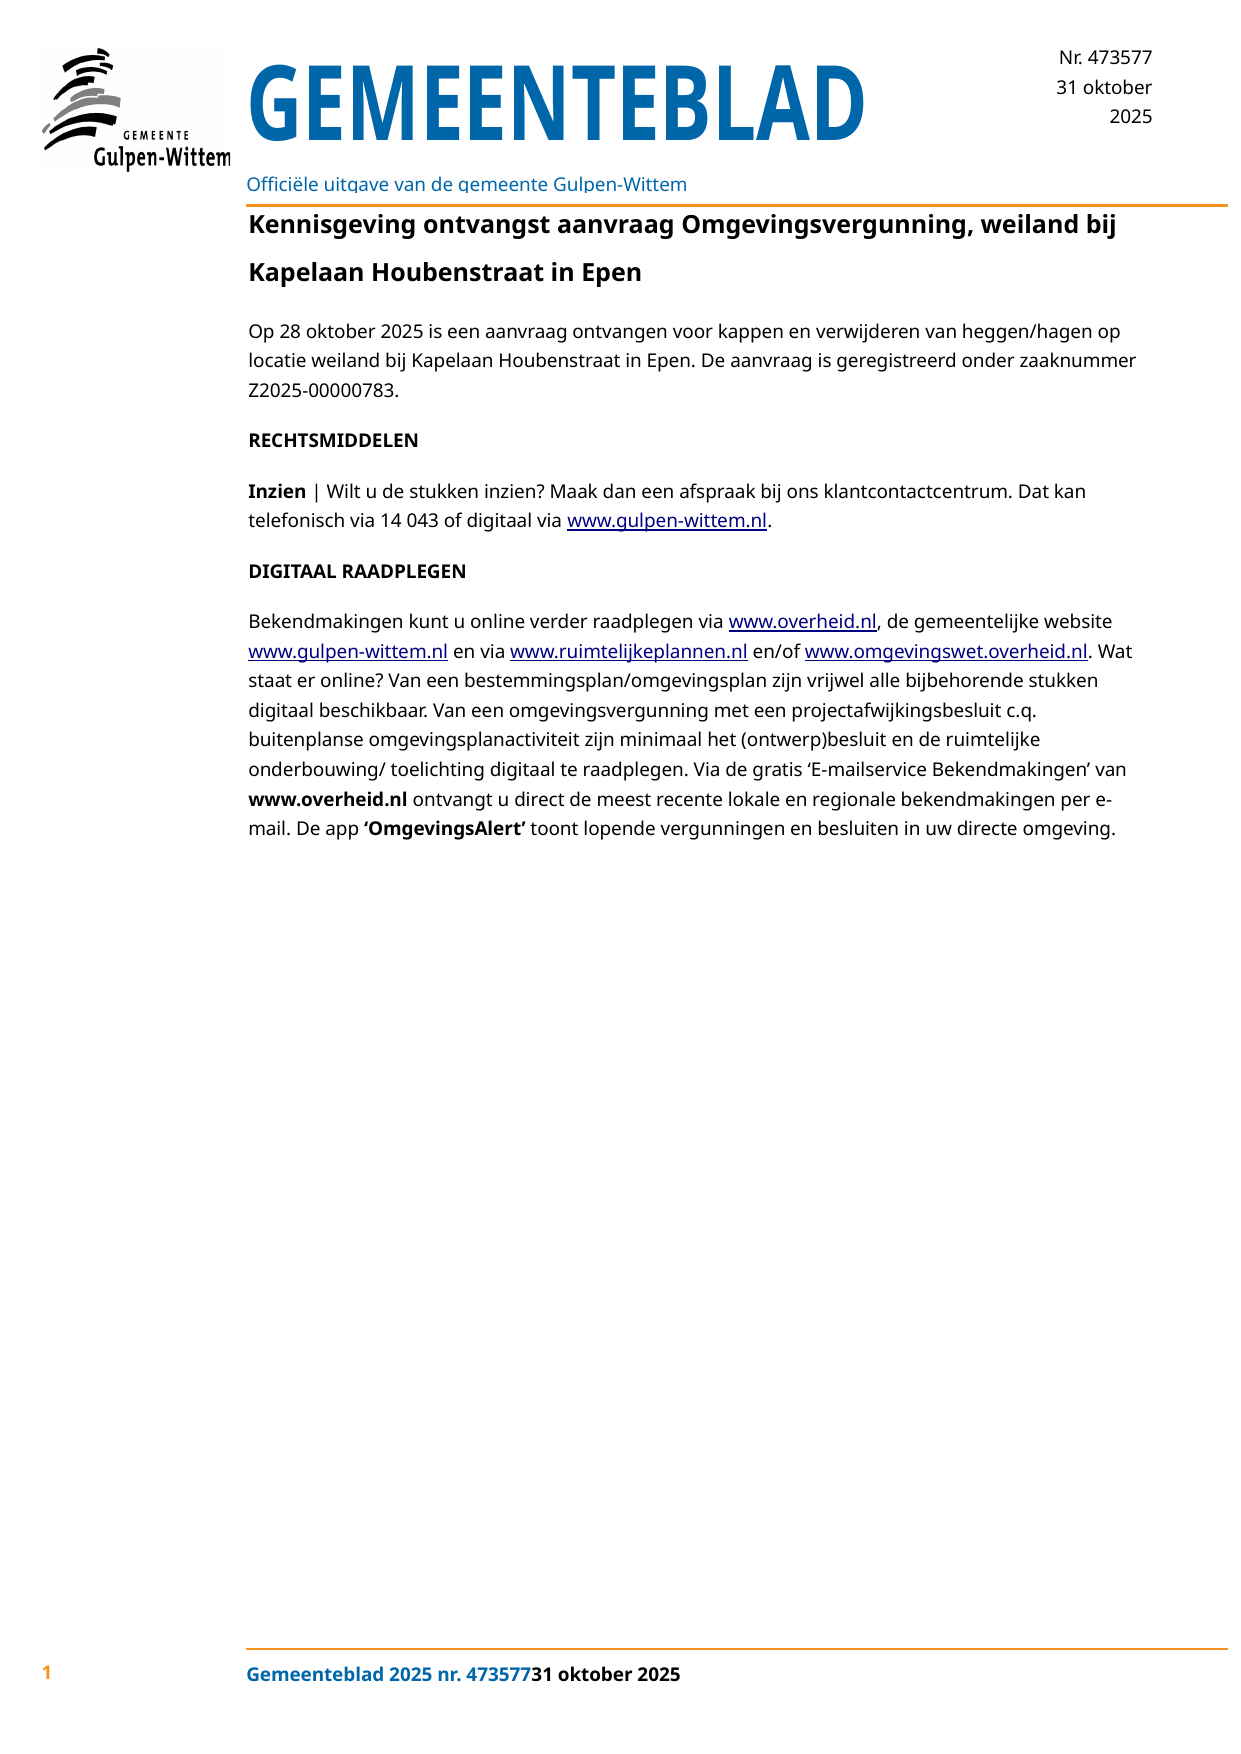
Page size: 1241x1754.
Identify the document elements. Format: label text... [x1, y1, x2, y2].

text Kennisgeving ontvangst aanvraag Omgevingsvergunning, weiland bij Kapelaan Houbenstraat in Epen [248, 207, 1152, 288]
text DIGITAAL RAADPLEGEN [248, 558, 1152, 584]
text Inzien | Wilt u de stukken inzien? Maak dan een afspraak bij ons klantcontactcentrum. Dat kan telefonisch via 14 043 of digitaal via www.gulpen-wittem.nl. [248, 478, 1152, 533]
text Bekendmakingen kunt u online verder raadplegen via www.overheid.nl, de gemeentelijke website www.gulpen-wittem.nl en via www.ruimtelijkeplannen.nl en/of www.omgevingswet.overheid.nl. Wat staat er online? Van een bestemmingsplan/omgevingsplan zijn vrijwel alle bijbehorende stukken digitaal beschikbaar. Van een omgevingsvergunning met een projectafwijkingsbesluit c.q. buitenplanse omgevingsplanactiviteit zijn minimaal het (ontwerp)besluit en de ruimtelijke onderbouwing/ toelichting digitaal te raadplegen. Via de gratis ‘E-mailservice Bekendmakingen’ van www.overheid.nl ontvangt u direct de meest recente lokale en regionale bekendmakingen per e-mail. De app ‘OmgevingsAlert’ toont lopende vergunningen en besluiten in uw directe omgeving. [248, 608, 1152, 841]
text Op 28 oktober 2025 is een aanvraag ontvangen voor kappen en verwijderen van heggen/hagen op locatie weiland bij Kapelaan Houbenstraat in Epen. De aanvraag is geregistreerd onder zaaknummer Z2025-00000783. [248, 318, 1152, 403]
text RECHTSMIDDELEN [248, 427, 1152, 453]
picture [41, 47, 231, 172]
